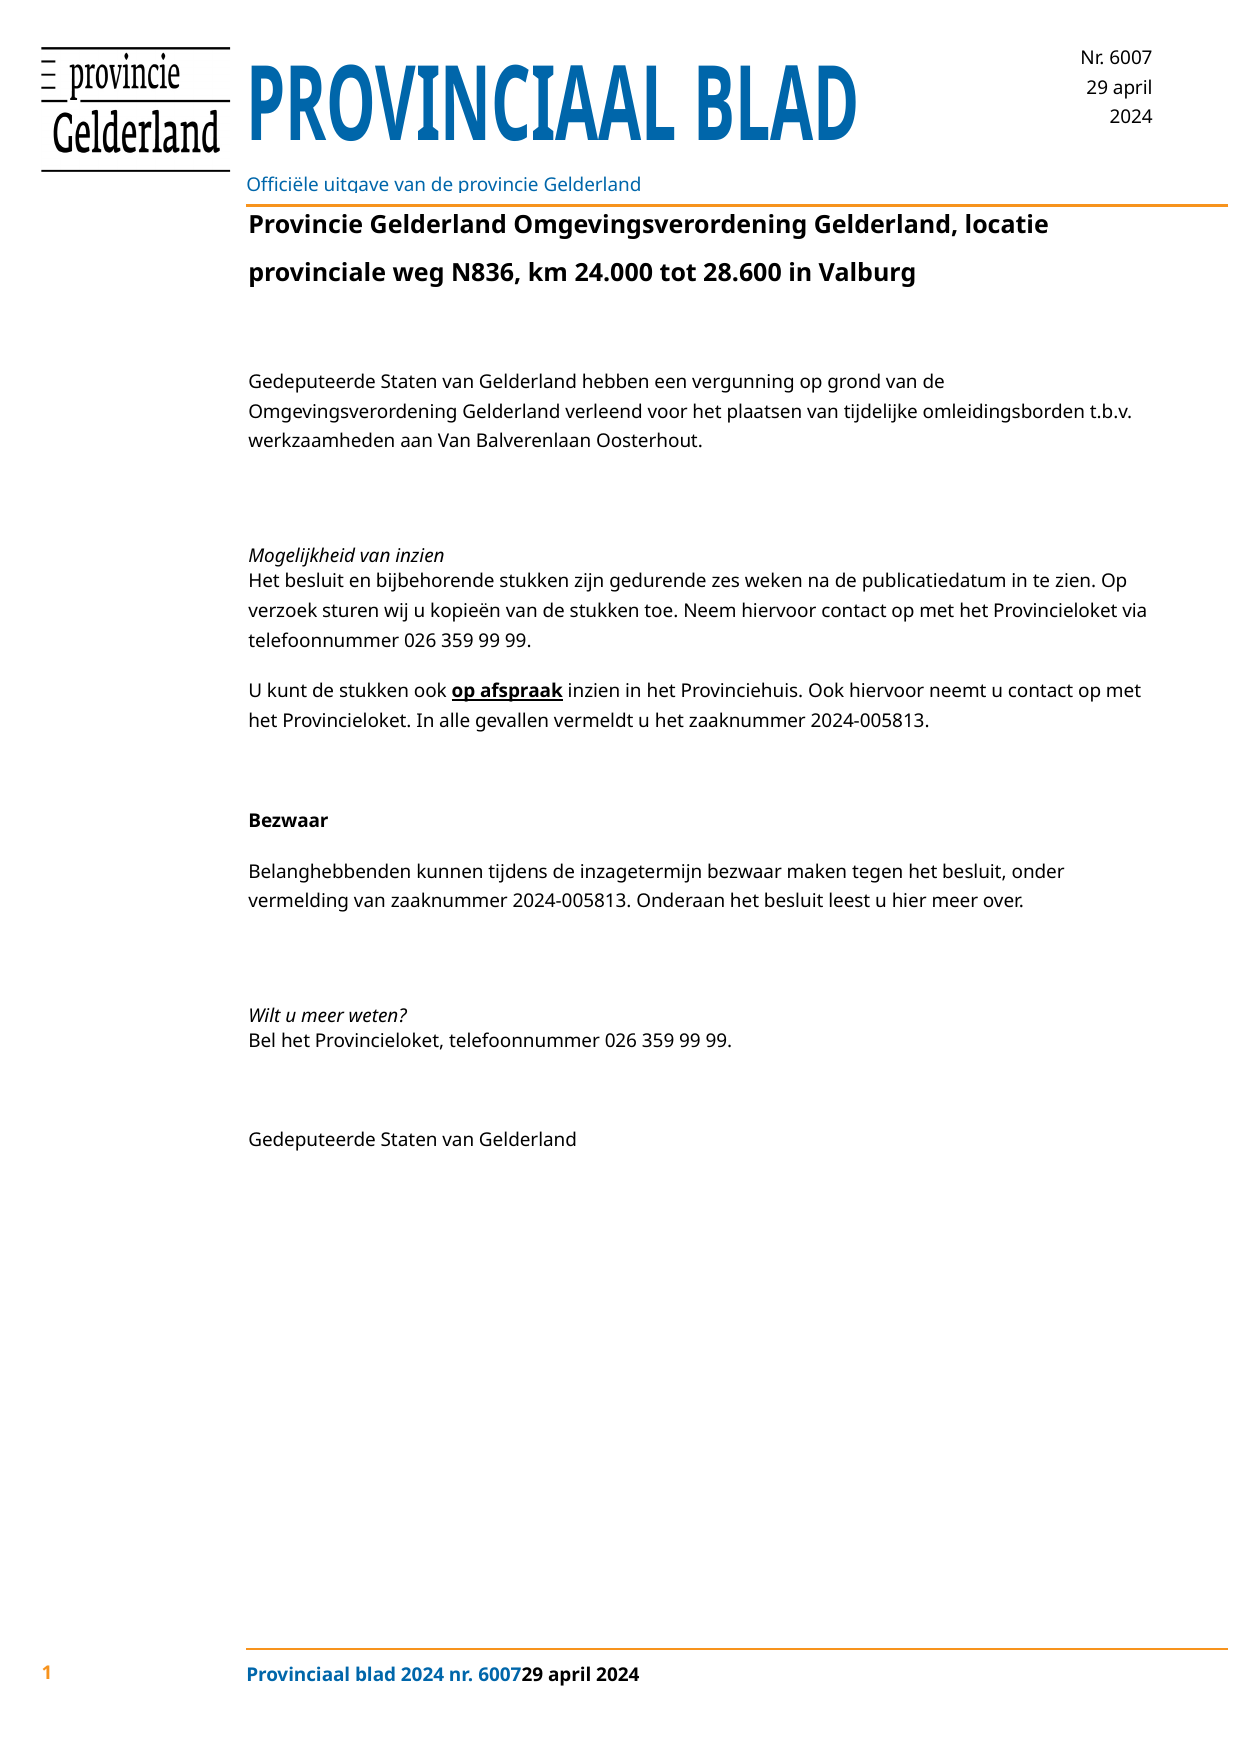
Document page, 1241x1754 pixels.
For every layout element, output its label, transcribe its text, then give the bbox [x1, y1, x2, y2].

text U kunt de stukken ook op afspraak inzien in het Provinciehuis. Ook hiervoor neemt u contact op met het Provincieloket. In alle gevallen vermeldt u het zaaknummer 2024-005813. [248, 677, 1152, 732]
text Gedeputeerde Staten van Gelderland [248, 1126, 1152, 1152]
text Provincie Gelderland Omgevingsverordening Gelderland, locatie provinciale weg N836, km 24.000 tot 28.600 in Valburg [248, 207, 1152, 288]
text Mogelijkheid van inzien [248, 542, 1152, 568]
text Bezwaar [248, 808, 1152, 833]
picture [41, 47, 231, 172]
text Bel het Provincieloket, telefoonnummer 026 359 99 99. [248, 1028, 1152, 1053]
text Het besluit en bijbehorende stukken zijn gedurende zes weken na de publicatiedatum in te zien. Op verzoek sturen wij u kopieën van de stukken toe. Neem hiervoor contact op met het Provincieloket via telefoonnummer 026 359 99 99. [248, 568, 1152, 652]
text Wilt u meer weten? [248, 1002, 1152, 1028]
text Belanghebbenden kunnen tijdens de inzagetermijn bezwaar maken tegen het besluit, onder vermelding van zaaknummer 2024-005813. Onderaan het besluit leest u hier meer over. [248, 858, 1152, 913]
text Gedeputeerde Staten van Gelderland hebben een vergunning op grond van de Omgevingsverordening Gelderland verleend voor het plaatsen van tijdelijke omleidingsborden t.b.v. werkzaamheden aan Van Balverenlaan Oosterhout. [248, 368, 1152, 453]
